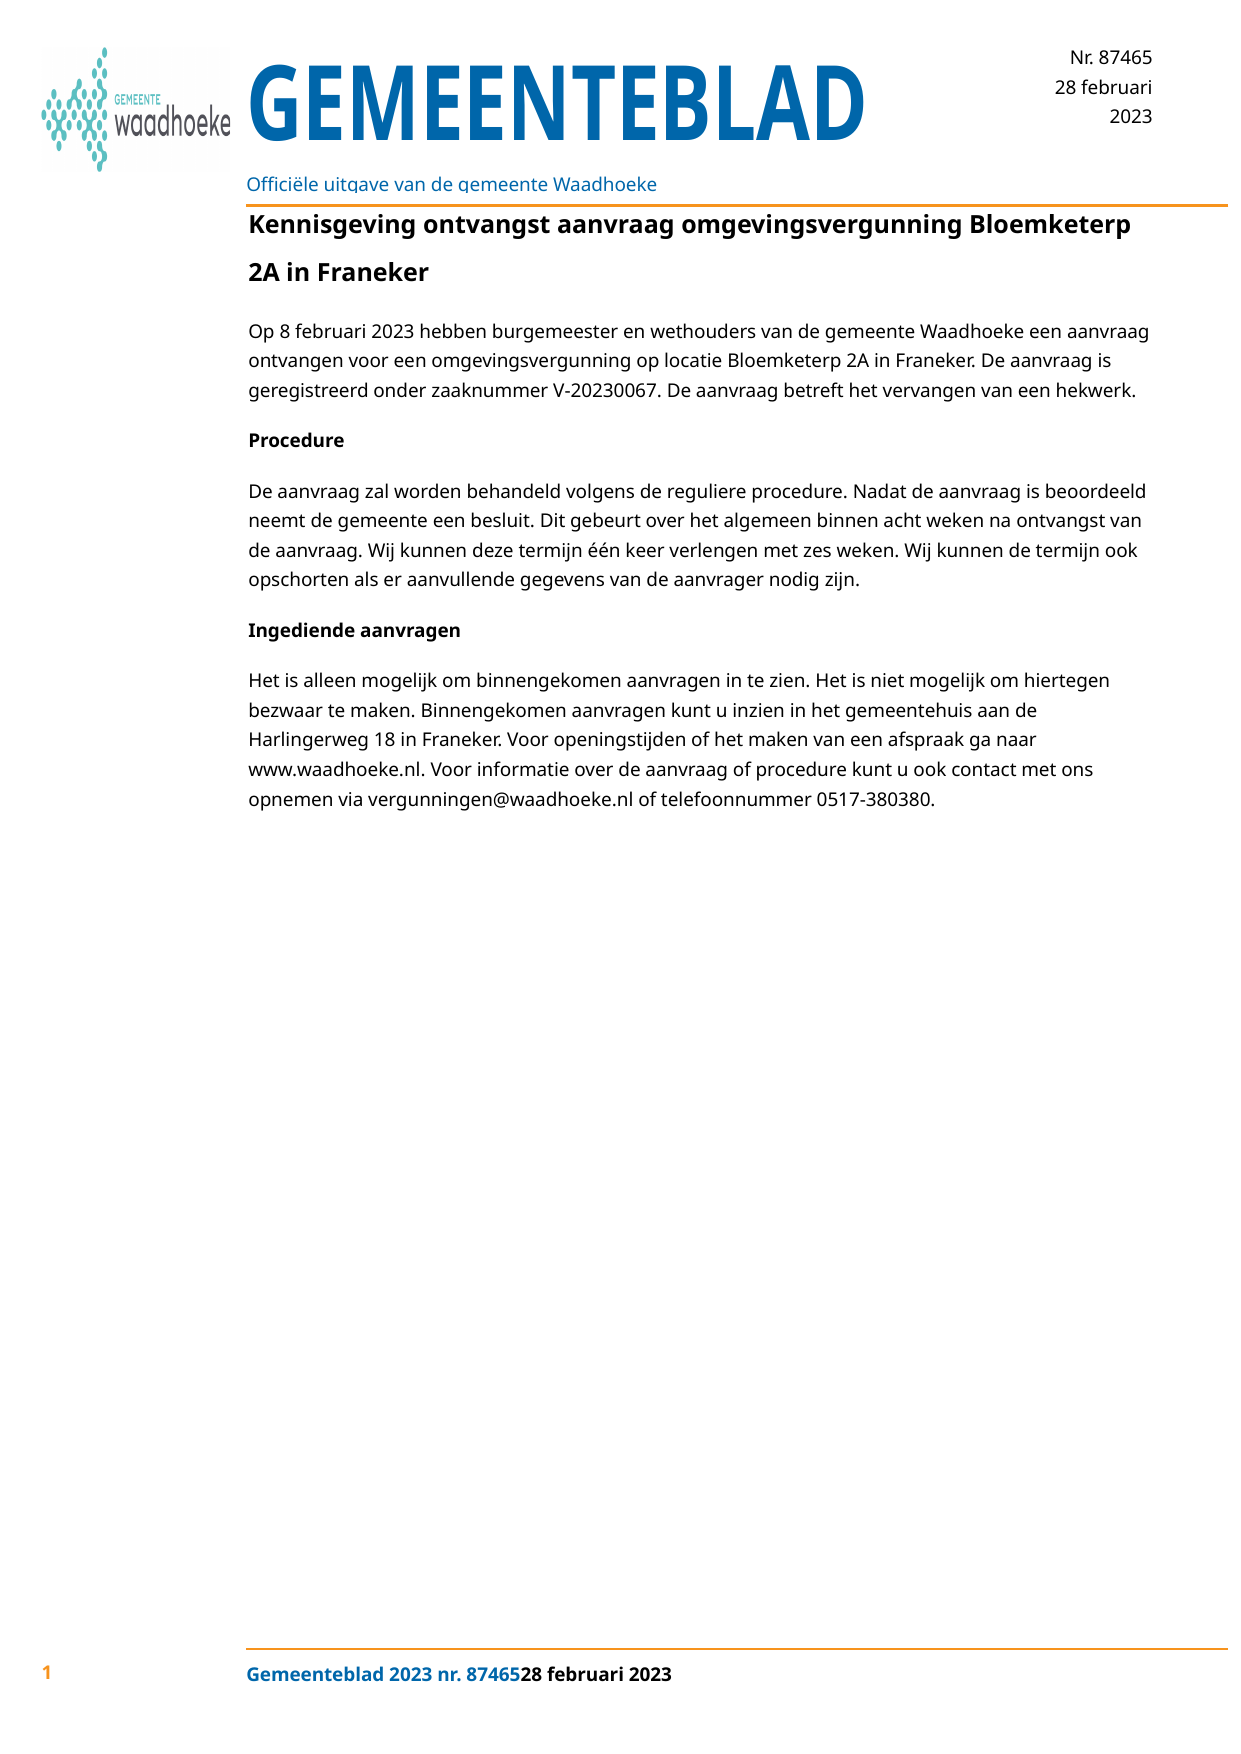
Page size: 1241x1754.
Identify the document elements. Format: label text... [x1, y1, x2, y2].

text Het is alleen mogelijk om binnengekomen aanvragen in te zien. Het is niet mogelijk om hiertegen bezwaar te maken. Binnengekomen aanvragen kunt u inzien in het gemeentehuis aan de Harlingerweg 18 in Franeker. Voor openingstijden of het maken van een afspraak ga naar www.waadhoeke.nl. Voor informatie over de aanvraag of procedure kunt u ook contact met ons opnemen via vergunningen@waadhoeke.nl of telefoonnummer 0517-380380. [248, 667, 1152, 812]
picture [41, 47, 231, 172]
text Kennisgeving ontvangst aanvraag omgevingsvergunning Bloemketerp 2A in Franeker [248, 207, 1152, 288]
text Ingediende aanvragen [248, 617, 1152, 643]
text De aanvraag zal worden behandeld volgens de reguliere procedure. Nadat de aanvraag is beoordeeld neemt de gemeente een besluit. Dit gebeurt over het algemeen binnen acht weken na ontvangst van de aanvraag. Wij kunnen deze termijn één keer verlengen met zes weken. Wij kunnen de termijn ook opschorten als er aanvullende gegevens van de aanvrager nodig zijn. [248, 478, 1152, 592]
text Op 8 februari 2023 hebben burgemeester en wethouders van de gemeente Waadhoeke een aanvraag ontvangen voor een omgevingsvergunning op locatie Bloemketerp 2A in Franeker. De aanvraag is geregistreerd onder zaaknummer V-20230067. De aanvraag betreft het vervangen van een hekwerk. [248, 318, 1152, 403]
text Procedure [248, 427, 1152, 453]
